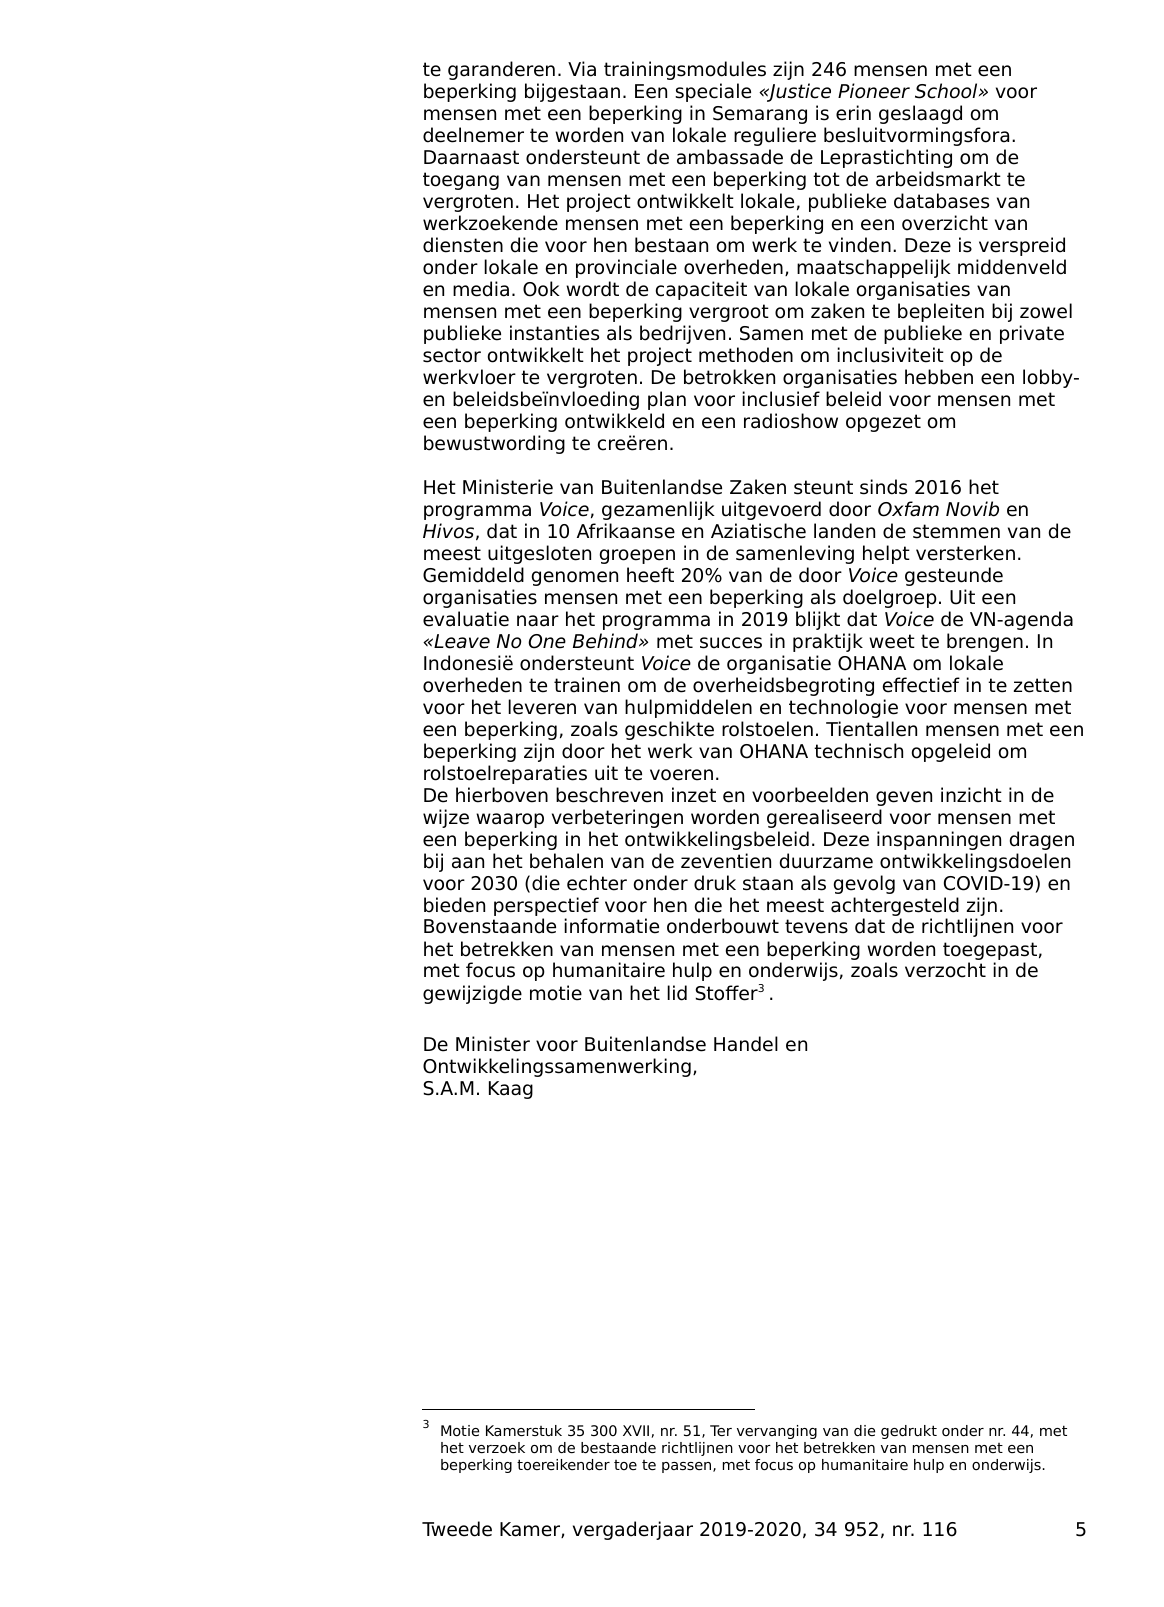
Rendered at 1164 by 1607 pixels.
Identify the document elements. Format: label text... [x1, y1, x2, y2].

text te garanderen. Via trainingsmodules zijn 246 mensen met een beperking bijgestaan. Een speciale «Justice Pioneer School» voor mensen met een beperking in Semarang is erin geslaagd om deelnemer te worden van lokale reguliere besluitvormingsfora. [422, 59, 1087, 147]
text Daarnaast ondersteunt de ambassade de Leprastichting om de toegang van mensen met een beperking tot de arbeidsmarkt te vergroten. Het project ontwikkelt lokale, publieke databases van werkzoekende mensen met een beperking en een overzicht van diensten die voor hen bestaan om werk te vinden. Deze is verspreid onder lokale en provinciale overheden, maatschappelijk middenveld en media. Ook wordt de capaciteit van lokale organisaties van mensen met een beperking vergroot om zaken te bepleiten bij zowel publieke instanties als bedrijven. Samen met de publieke en private sector ontwikkelt het project methoden om inclusiviteit op de werkvloer te vergroten. De betrokken organisaties hebben een lobby- en beleidsbeïnvloeding plan voor inclusief beleid voor mensen met een beperking ontwikkeld en een radioshow opgezet om bewustwording te creëren. [422, 147, 1087, 455]
text Motie Kamerstuk 35 300 XVII, nr. 51, Ter vervanging van die gedrukt onder nr. 44, met het verzoek om de bestaande richtlijnen voor het betrekken van mensen met een beperking toereikender toe te passen, met focus op humanitaire hulp en onderwijs. [422, 1418, 1087, 1474]
text De Minister voor Buitenlandse Handel en Ontwikkelingssamenwerking, S.A.M. Kaag [422, 1034, 1087, 1100]
text De hierboven beschreven inzet en voorbeelden geven inzicht in de wijze waarop verbeteringen worden gerealiseerd voor mensen met een beperking in het ontwikkelingsbeleid. Deze inspanningen dragen bij aan het behalen van de zeventien duurzame ontwikkelingsdoelen voor 2030 (die echter onder druk staan als gevolg van COVID-19) en bieden perspectief voor hen die het meest achtergesteld zijn. Bovenstaande informatie onderbouwt tevens dat de richtlijnen voor het betrekken van mensen met een beperking worden toegepast, met focus op humanitaire hulp en onderwijs, zoals verzocht in de gewijzigde motie van het lid Stoffer. [422, 784, 1087, 1004]
text Het Ministerie van Buitenlandse Zaken steunt sinds 2016 het programma Voice, gezamenlijk uitgevoerd door Oxfam Novib en Hivos, dat in 10 Afrikaanse en Aziatische landen de stemmen van de meest uitgesloten groepen in de samenleving helpt versterken. Gemiddeld genomen heeft 20% van de door Voice gesteunde organisaties mensen met een beperking als doelgroep. Uit een evaluatie naar het programma in 2019 blijkt dat Voice de VN-agenda «Leave No One Behind» met succes in praktijk weet te brengen. In Indonesië ondersteunt Voice de organisatie OHANA om lokale overheden te trainen om de overheidsbegroting effectief in te zetten voor het leveren van hulpmiddelen en technologie voor mensen met een beperking, zoals geschikte rolstoelen. Tientallen mensen met een beperking zijn door het werk van OHANA technisch opgeleid om rolstoelreparaties uit te voeren. [422, 477, 1087, 784]
